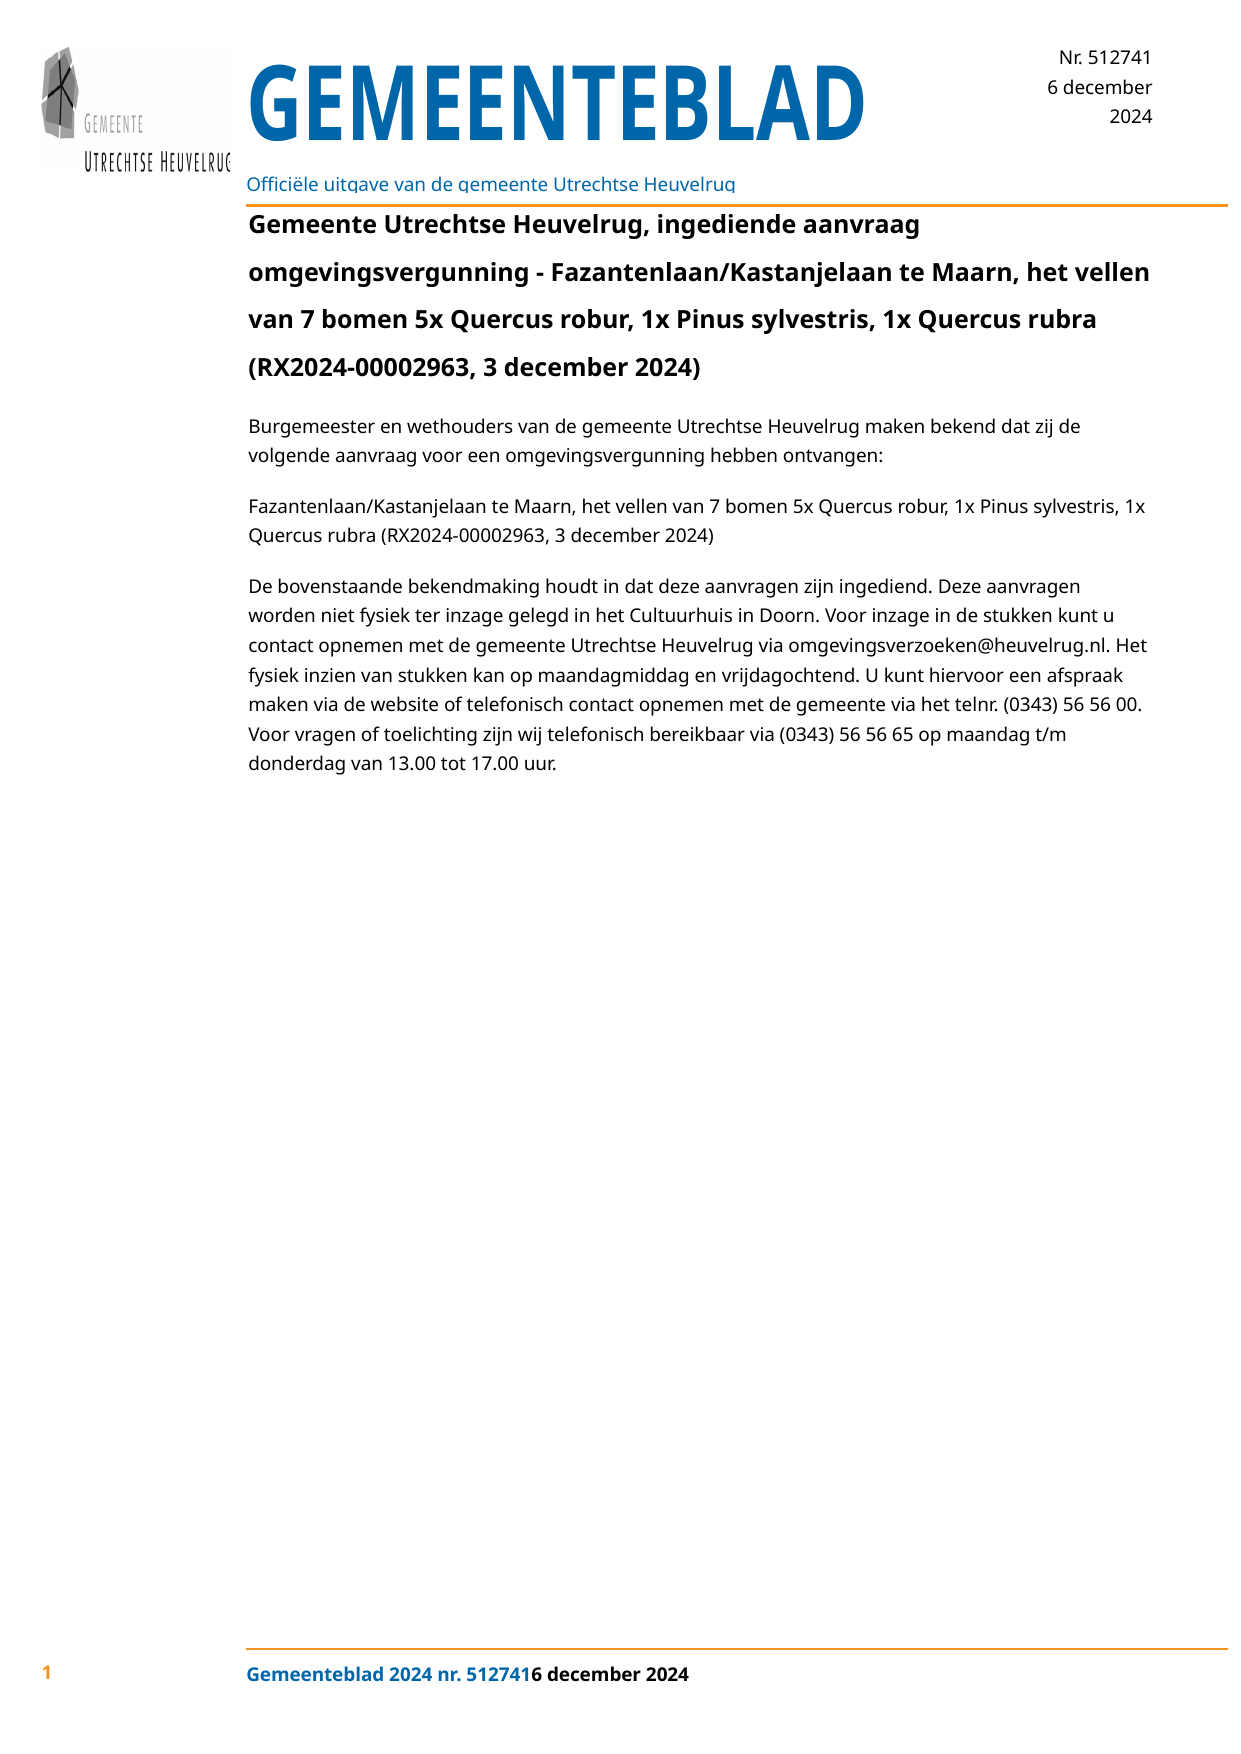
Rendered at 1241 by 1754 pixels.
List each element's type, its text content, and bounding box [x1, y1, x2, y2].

text Burgemeester en wethouders van de gemeente Utrechtse Heuvelrug maken bekend dat zij de volgende aanvraag voor een omgevingsvergunning hebben ontvangen: [248, 413, 1152, 468]
text Fazantenlaan/Kastanjelaan te Maarn, het vellen van 7 bomen 5x Quercus robur, 1x Pinus sylvestris, 1x Quercus rubra (RX2024-00002963, 3 december 2024) [248, 493, 1152, 548]
picture [41, 47, 231, 172]
text Gemeente Utrechtse Heuvelrug, ingediende aanvraag omgevingsvergunning - Fazantenlaan/Kastanjelaan te Maarn, het vellen van 7 bomen 5x Quercus robur, 1x Pinus sylvestris, 1x Quercus rubra (RX2024-00002963, 3 december 2024) [248, 207, 1152, 384]
text De bovenstaande bekendmaking houdt in dat deze aanvragen zijn ingediend. Deze aanvragen worden niet fysiek ter inzage gelegd in het Cultuurhuis in Doorn. Voor inzage in de stukken kunt u contact opnemen met de gemeente Utrechtse Heuvelrug via omgevingsverzoeken@heuvelrug.nl. Het fysiek inzien van stukken kan op maandagmiddag en vrijdagochtend. U kunt hiervoor een afspraak maken via de website of telefonisch contact opnemen met de gemeente via het telnr. (0343) 56 56 00. Voor vragen of toelichting zijn wij telefonisch bereikbaar via (0343) 56 56 65 op maandag t/m donderdag van 13.00 tot 17.00 uur. [248, 573, 1152, 776]
